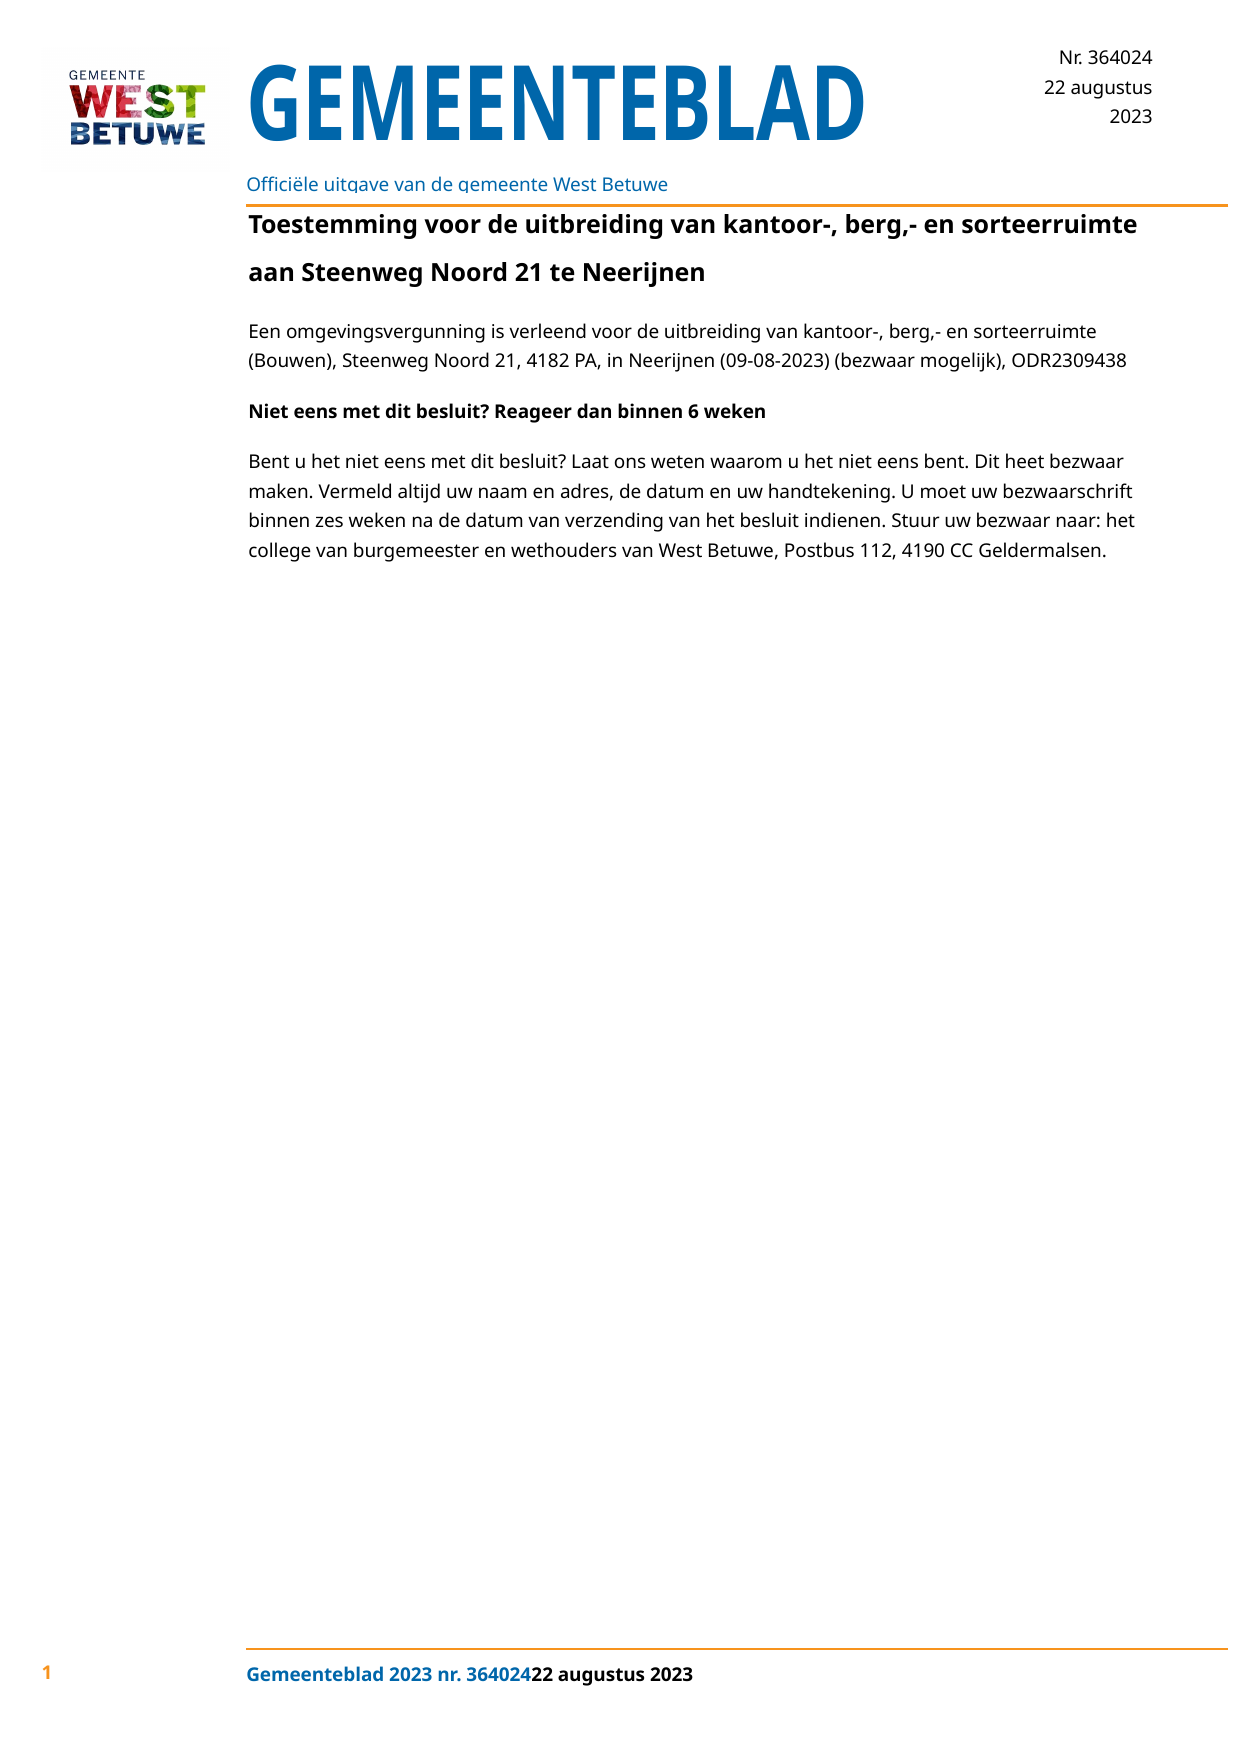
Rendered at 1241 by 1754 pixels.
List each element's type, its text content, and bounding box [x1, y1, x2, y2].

picture [41, 47, 231, 172]
text Toestemming voor de uitbreiding van kantoor-, berg,- en sorteerruimte aan Steenweg Noord 21 te Neerijnen [248, 207, 1152, 288]
text Bent u het niet eens met dit besluit? Laat ons weten waarom u het niet eens bent. Dit heet bezwaar maken. Vermeld altijd uw naam en adres, de datum en uw handtekening. U moet uw bezwaarschrift binnen zes weken na de datum van verzending van het besluit indienen. Stuur uw bezwaar naar: het college van burgemeester en wethouders van West Betuwe, Postbus 112, 4190 CC Geldermalsen. [248, 448, 1152, 563]
text Niet eens met dit besluit? Reageer dan binnen 6 weken [248, 398, 1152, 424]
text Een omgevingsvergunning is verleend voor de uitbreiding van kantoor-, berg,- en sorteerruimte (Bouwen), Steenweg Noord 21, 4182 PA, in Neerijnen (09-08-2023) (bezwaar mogelijk), ODR2309438 [248, 318, 1152, 373]
